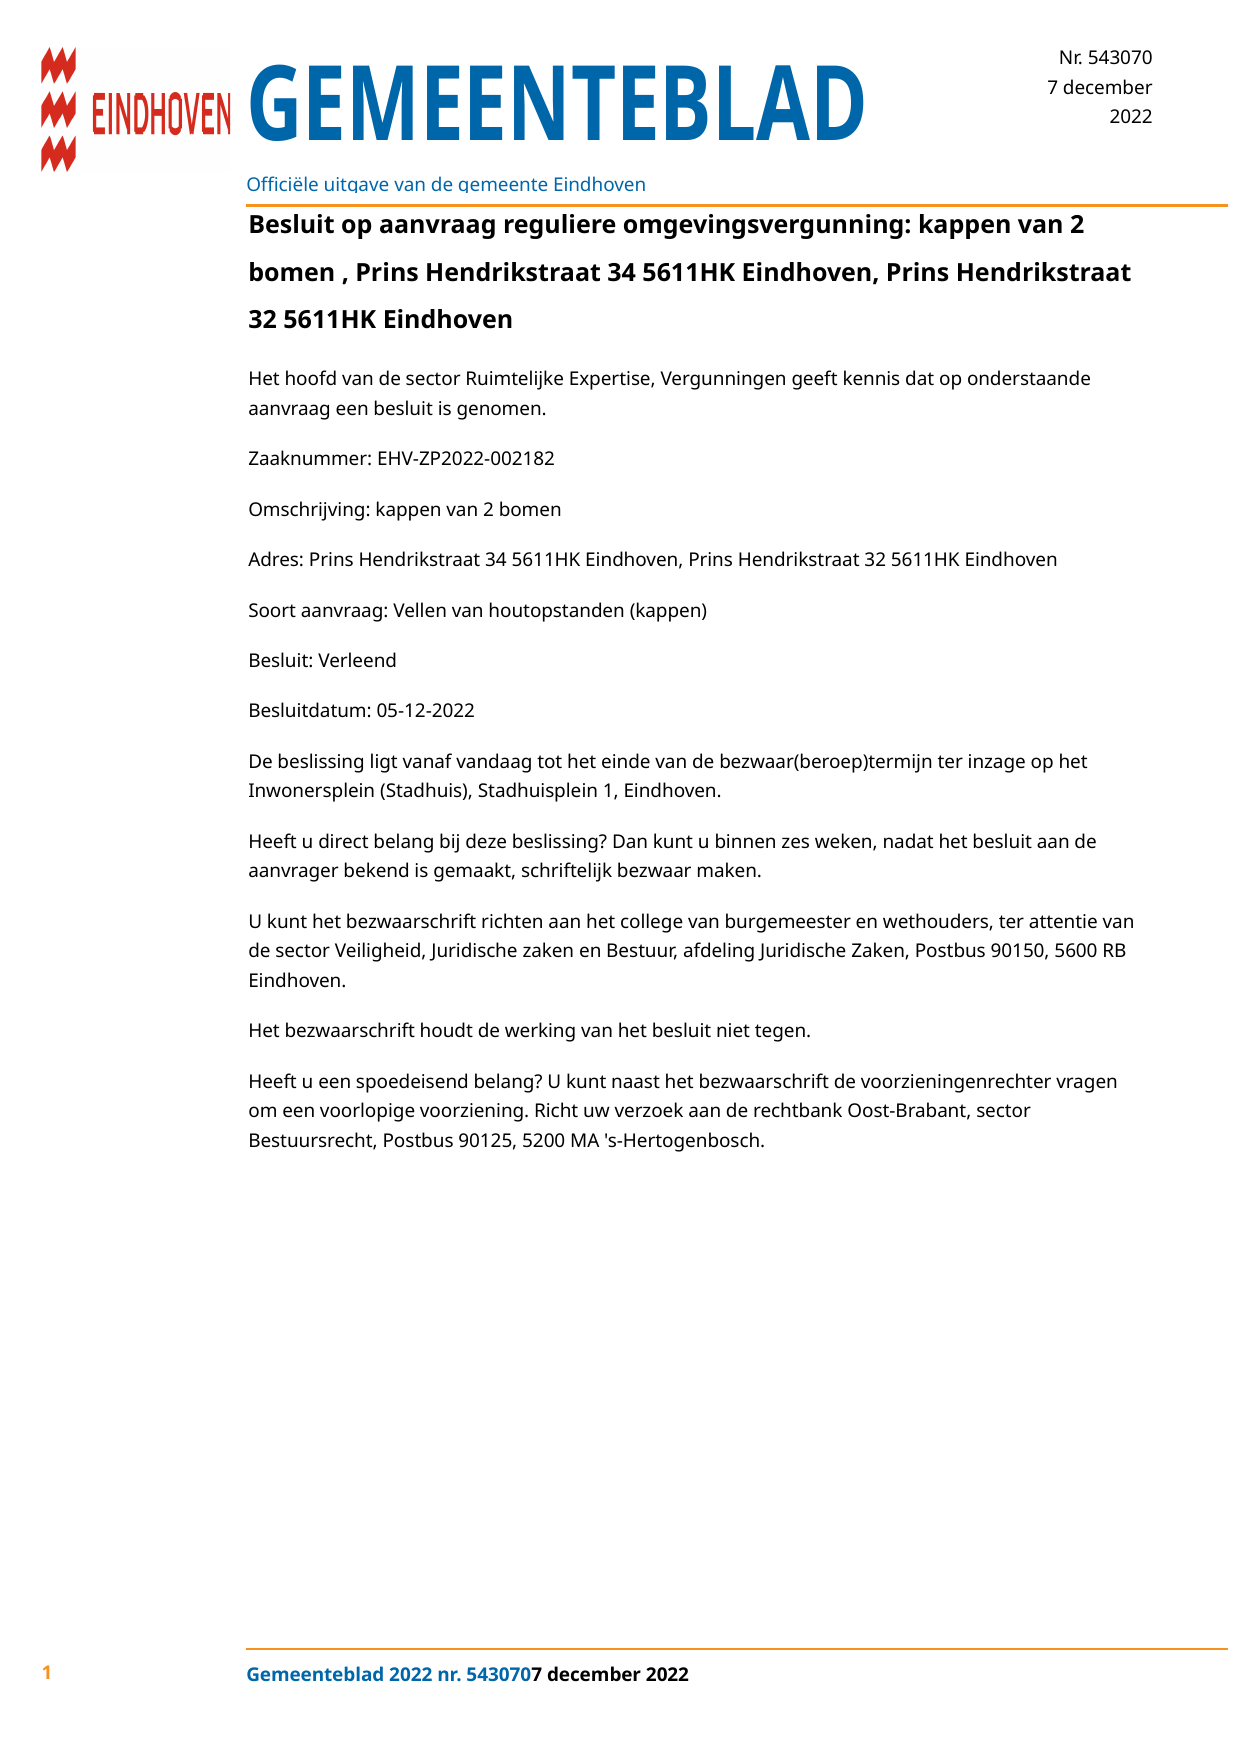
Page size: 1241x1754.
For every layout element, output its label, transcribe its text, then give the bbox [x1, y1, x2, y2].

picture [41, 47, 231, 172]
text Adres: Prins Hendrikstraat 34 5611HK Eindhoven, Prins Hendrikstraat 32 5611HK Eindhoven [248, 546, 1152, 572]
text Omschrijving: kappen van 2 bomen [248, 496, 1152, 522]
text De beslissing ligt vanaf vandaag tot het einde van de bezwaar(beroep)termijn ter inzage op het Inwonersplein (Stadhuis), Stadhuisplein 1, Eindhoven. [248, 748, 1152, 803]
text U kunt het bezwaarschrift richten aan het college van burgemeester en wethouders, ter attentie van de sector Veiligheid, Juridische zaken en Bestuur, afdeling Juridische Zaken, Postbus 90150, 5600 RB Eindhoven. [248, 908, 1152, 993]
text Het bezwaarschrift houdt de werking van het besluit niet tegen. [248, 1018, 1152, 1043]
text Het hoofd van de sector Ruimtelijke Expertise, Vergunningen geeft kennis dat op onderstaande aanvraag een besluit is genomen. [248, 366, 1152, 421]
text Besluitdatum: 05-12-2022 [248, 698, 1152, 723]
text Heeft u een spoedeisend belang? U kunt naast het bezwaarschrift de voorzieningenrechter vragen om een voorlopige voorziening. Richt uw verzoek aan de rechtbank Oost-Brabant, sector Bestuursrecht, Postbus 90125, 5200 MA 's-Hertogenbosch. [248, 1068, 1152, 1153]
text Besluit op aanvraag reguliere omgevingsvergunning: kappen van 2 bomen , Prins Hendrikstraat 34 5611HK Eindhoven, Prins Hendrikstraat 32 5611HK Eindhoven [248, 207, 1152, 336]
text Zaaknummer: EHV-ZP2022-002182 [248, 446, 1152, 471]
text Heeft u direct belang bij deze beslissing? Dan kunt u binnen zes weken, nadat het besluit aan de aanvrager bekend is gemaakt, schriftelijk bezwaar maken. [248, 828, 1152, 883]
text Besluit: Verleend [248, 647, 1152, 673]
text Soort aanvraag: Vellen van houtopstanden (kappen) [248, 597, 1152, 622]
